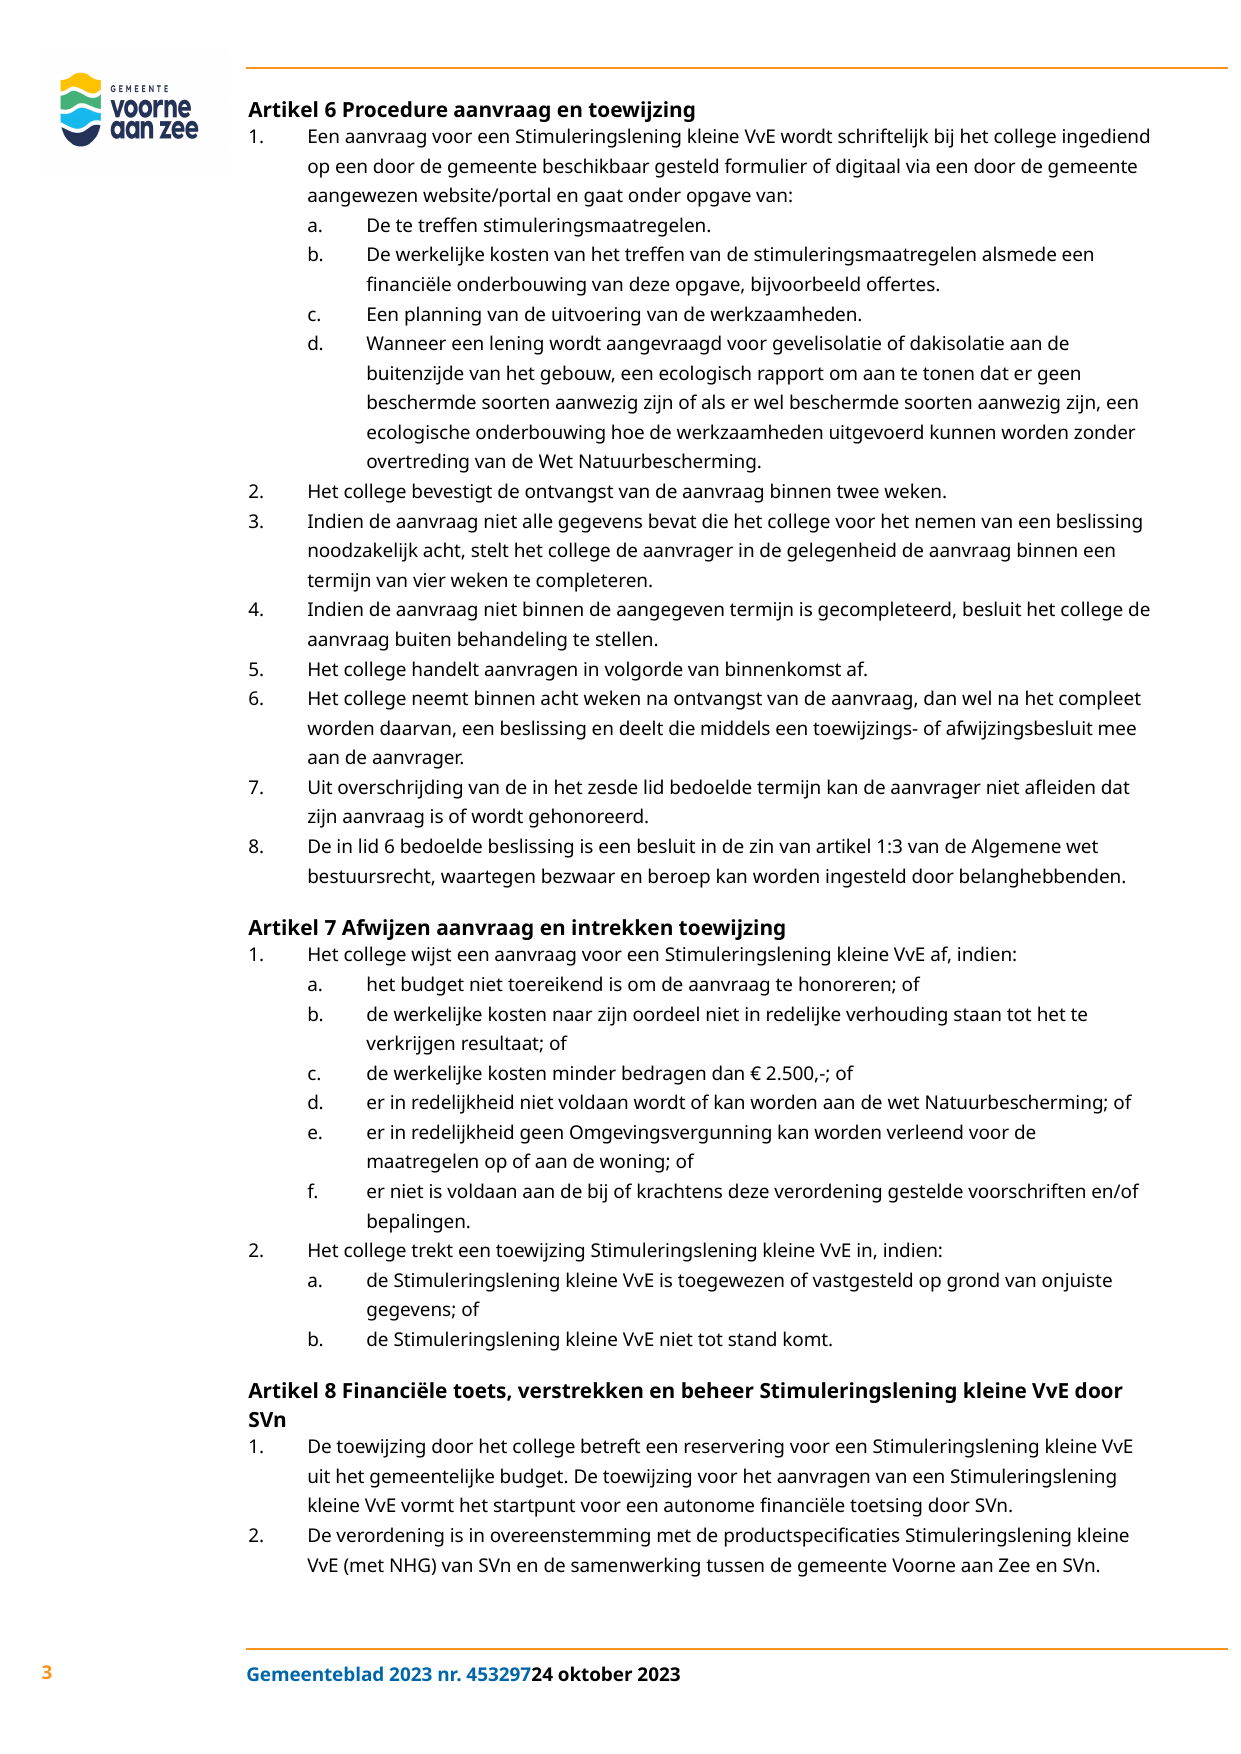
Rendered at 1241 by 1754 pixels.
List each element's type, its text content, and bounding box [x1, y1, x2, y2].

picture [41, 47, 231, 172]
list het budget niet toereikend is om de aanvraag te honoreren; of [307, 971, 1152, 997]
list Uit overschrijding van de in het zesde lid bedoelde termijn kan de aanvrager niet afleiden dat zijn aanvraag is of wordt gehonoreerd. [248, 774, 1152, 829]
list er in redelijkheid geen Omgevingsvergunning kan worden verleend voor de maatregelen op of aan de woning; of [307, 1119, 1152, 1174]
list De te treffen stimuleringsmaatregelen. [307, 212, 1152, 238]
list De toewijzing door het college betreft een reservering voor een Stimuleringslening kleine VvE uit het gemeentelijke budget. De toewijzing voor het aanvragen van een Stimuleringslening kleine VvE vormt het startpunt voor een autonome financiële toetsing door SVn. [248, 1433, 1152, 1518]
list er niet is voldaan aan de bij of krachtens deze verordening gestelde voorschriften en/of bepalingen. [307, 1178, 1152, 1234]
list Het college bevestigt de ontvangst van de aanvraag binnen twee weken. [248, 478, 1152, 504]
list Het college trekt een toewijzing Stimuleringslening kleine VvE in, indien: [248, 1237, 1152, 1263]
list er in redelijkheid niet voldaan wordt of kan worden aan de wet Natuurbescherming; of [307, 1089, 1152, 1115]
text Artikel 7 Afwijzen aanvraag en intrekken toewijzing [248, 913, 1152, 942]
list de werkelijke kosten minder bedragen dan € 2.500,-; of [307, 1060, 1152, 1086]
list Een planning van de uitvoering van de werkzaamheden. [307, 301, 1152, 326]
list de werkelijke kosten naar zijn oordeel niet in redelijke verhouding staan tot het te verkrijgen resultaat; of [307, 1001, 1152, 1056]
list de Stimuleringslening kleine VvE is toegewezen of vastgesteld op grond van onjuiste gegevens; of [307, 1267, 1152, 1322]
list de Stimuleringslening kleine VvE niet tot stand komt. [307, 1326, 1152, 1352]
list Indien de aanvraag niet binnen de aangegeven termijn is gecompleteerd, besluit het college de aanvraag buiten behandeling te stellen. [248, 597, 1152, 652]
list Indien de aanvraag niet alle gegevens bevat die het college voor het nemen van een beslissing noodzakelijk acht, stelt het college de aanvrager in de gelegenheid de aanvraag binnen een termijn van vier weken te completeren. [248, 508, 1152, 593]
list Wanneer een lening wordt aangevraagd voor gevelisolatie of dakisolatie aan de buitenzijde van het gebouw, een ecologisch rapport om aan te tonen dat er geen beschermde soorten aanwezig zijn of als er wel beschermde soorten aanwezig zijn, een ecologische onderbouwing hoe de werkzaamheden uitgevoerd kunnen worden zonder overtreding van de Wet Natuurbescherming. [307, 330, 1152, 474]
text Artikel 6 Procedure aanvraag en toewijzing [248, 95, 1152, 123]
text Artikel 8 Financiële toets, verstrekken en beheer Stimuleringslening kleine VvE door SVn [248, 1377, 1152, 1433]
list Het college wijst een aanvraag voor een Stimuleringslening kleine VvE af, indien: [248, 942, 1152, 967]
list Een aanvraag voor een Stimuleringslening kleine VvE wordt schriftelijk bij het college ingediend op een door de gemeente beschikbaar gesteld formulier of digitaal via een door de gemeente aangewezen website/portal en gaat onder opgave van: [248, 123, 1152, 208]
list De verordening is in overeenstemming met de productspecificaties Stimuleringslening kleine VvE (met NHG) van SVn en de samenwerking tussen de gemeente Voorne aan Zee en SVn. [248, 1522, 1152, 1578]
list Het college neemt binnen acht weken na ontvangst van de aanvraag, dan wel na het compleet worden daarvan, een beslissing en deelt die middels een toewijzings- of afwijzingsbesluit mee aan de aanvrager. [248, 685, 1152, 770]
list Het college handelt aanvragen in volgorde van binnenkomst af. [248, 656, 1152, 681]
list De werkelijke kosten van het treffen van de stimuleringsmaatregelen alsmede een financiële onderbouwing van deze opgave, bijvoorbeeld offertes. [307, 242, 1152, 297]
list De in lid 6 bedoelde beslissing is een besluit in de zin van artikel 1:3 van de Algemene wet bestuursrecht, waartegen bezwaar en beroep kan worden ingesteld door belanghebbenden. [248, 833, 1152, 888]
